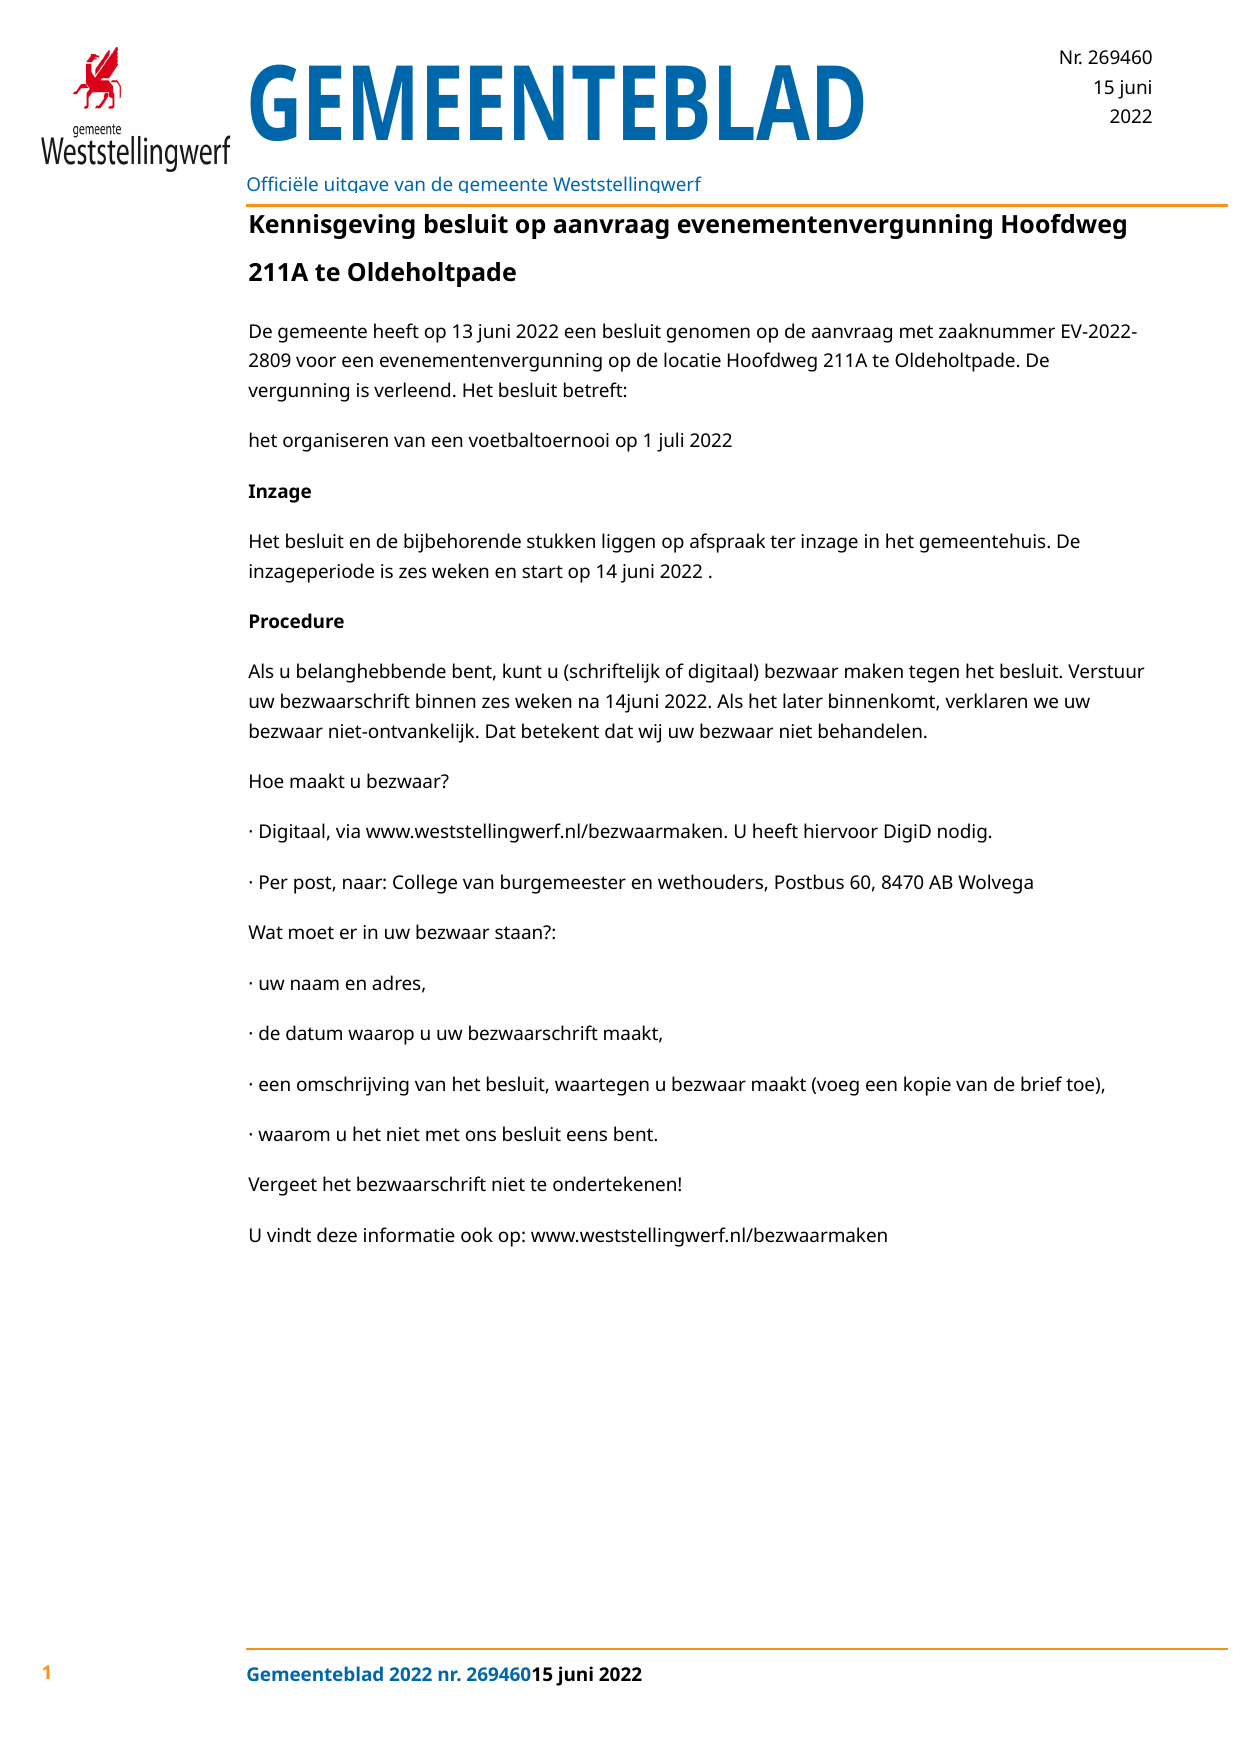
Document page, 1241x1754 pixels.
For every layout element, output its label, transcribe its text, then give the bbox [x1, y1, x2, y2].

text Als u belanghebbende bent, kunt u (schriftelijk of digitaal) bezwaar maken tegen het besluit. Verstuur uw bezwaarschrift binnen zes weken na 14juni 2022. Als het later binnenkomt, verklaren we uw bezwaar niet-ontvankelijk. Dat betekent dat wij uw bezwaar niet behandelen. [248, 659, 1152, 744]
text · een omschrijving van het besluit, waartegen u bezwaar maakt (voeg een kopie van de brief toe), [248, 1071, 1152, 1097]
text het organiseren van een voetbaltoernooi op 1 juli 2022 [248, 427, 1152, 453]
text Inzage [248, 478, 1152, 504]
text · Per post, naar: College van burgemeester en wethouders, Postbus 60, 8470 AB Wolvega [248, 869, 1152, 895]
text Vergeet het bezwaarschrift niet te ondertekenen! [248, 1172, 1152, 1197]
text Procedure [248, 608, 1152, 634]
text U vindt deze informatie ook op: www.weststellingwerf.nl/bezwaarmaken [248, 1222, 1152, 1248]
text · waarom u het niet met ons besluit eens bent. [248, 1121, 1152, 1147]
text · de datum waarop u uw bezwaarschrift maakt, [248, 1020, 1152, 1046]
text Het besluit en de bijbehorende stukken liggen op afspraak ter inzage in het gemeentehuis. De inzageperiode is zes weken en start op 14 juni 2022 . [248, 528, 1152, 584]
text · Digitaal, via www.weststellingwerf.nl/bezwaarmaken. U heeft hiervoor DigiD nodig. [248, 819, 1152, 844]
text De gemeente heeft op 13 juni 2022 een besluit genomen op de aanvraag met zaaknummer EV-2022-2809 voor een evenementenvergunning op de locatie Hoofdweg 211A te Oldeholtpade. De vergunning is verleend. Het besluit betreft: [248, 318, 1152, 403]
text Kennisgeving besluit op aanvraag evenementenvergunning Hoofdweg 211A te Oldeholtpade [248, 207, 1152, 288]
picture [41, 47, 231, 172]
text Wat moet er in uw bezwaar staan?: [248, 919, 1152, 945]
text · uw naam en adres, [248, 970, 1152, 996]
text Hoe maakt u bezwaar? [248, 768, 1152, 794]
